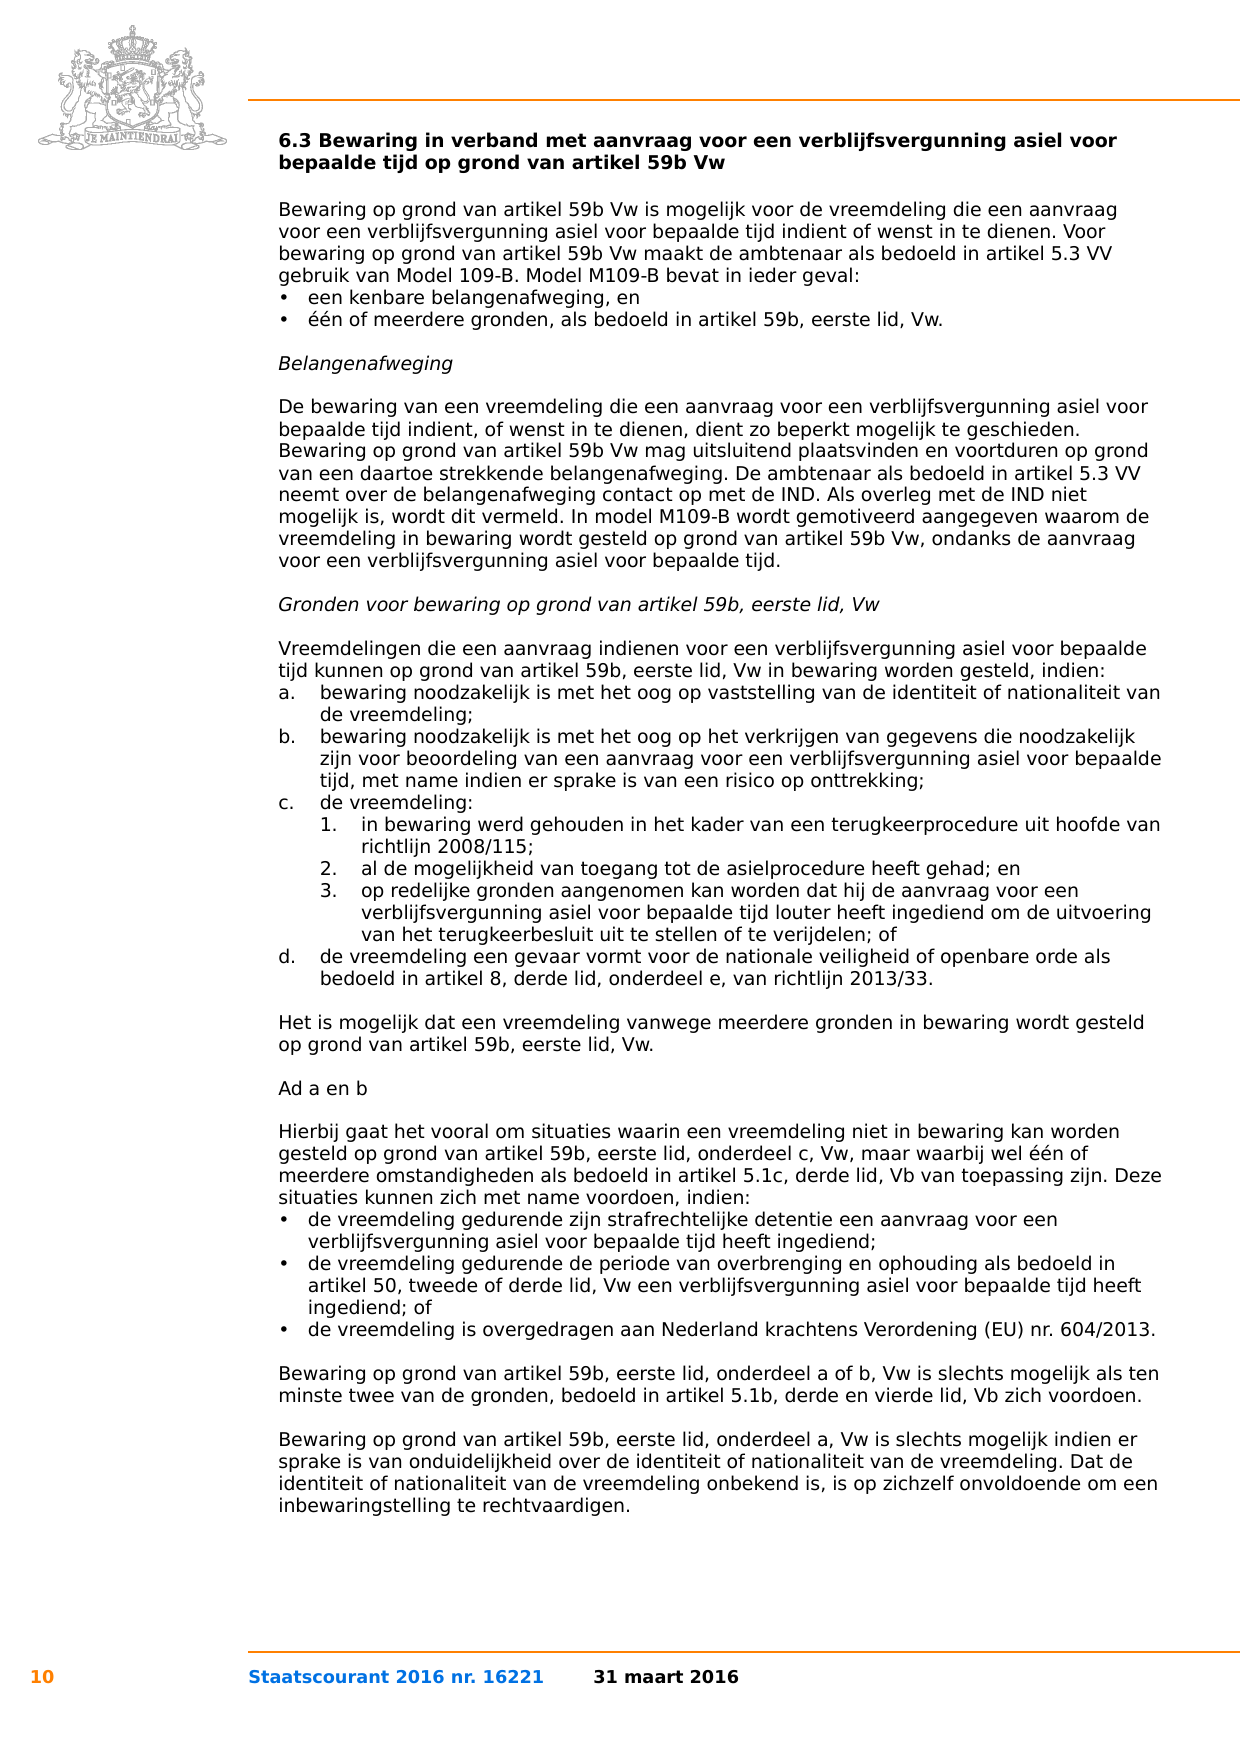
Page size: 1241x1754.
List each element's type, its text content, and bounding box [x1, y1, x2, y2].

subtitle Belangenafweging [278, 353, 1163, 374]
text Vreemdelingen die een aanvraag indienen voor een verblijfsvergunning asiel voor bepaalde tijd kunnen op grond van artikel 59b, eerste lid, Vw in bewaring worden gesteld, indien: [278, 638, 1163, 682]
text 3. op redelijke gronden aangenomen kan worden dat hij de aanvraag voor een verblijfsvergunning asiel voor bepaalde tijd louter heeft ingediend om de uitvoering van het terugkeerbesluit uit te stellen of te verijdelen; of [319, 880, 1163, 946]
text Bewaring op grond van artikel 59b Vw is mogelijk voor de vreemdeling die een aanvraag voor een verblijfsvergunning asiel voor bepaalde tijd indient of wenst in te dienen. Voor bewaring op grond van artikel 59b Vw maakt de ambtenaar als bedoeld in artikel 5.3 VV gebruik van Model 109-B. Model M109-B bevat in ieder geval: [278, 199, 1163, 287]
subtitle Gronden voor bewaring op grond van artikel 59b, eerste lid, Vw [278, 594, 1163, 616]
text • één of meerdere gronden, als bedoeld in artikel 59b, eerste lid, Vw. [278, 309, 1163, 331]
text b. bewaring noodzakelijk is met het oog op het verkrijgen van gegevens die noodzakelijk zijn voor beoordeling van een aanvraag voor een verblijfsvergunning asiel voor bepaalde tijd, met name indien er sprake is van een risico op onttrekking; [278, 726, 1163, 792]
text • de vreemdeling gedurende zijn strafrechtelijke detentie een aanvraag voor een verblijfsvergunning asiel voor bepaalde tijd heeft ingediend; [278, 1209, 1163, 1253]
text c. de vreemdeling: [278, 792, 1163, 814]
text 2. al de mogelijkheid van toegang tot de asielprocedure heeft gehad; en [319, 858, 1163, 880]
text • de vreemdeling gedurende de periode van overbrenging en ophouding als bedoeld in artikel 50, tweede of derde lid, Vw een verblijfsvergunning asiel voor bepaalde tijd heeft ingediend; of [278, 1253, 1163, 1319]
text De bewaring van een vreemdeling die een aanvraag voor een verblijfsvergunning asiel voor bepaalde tijd indient, of wenst in te dienen, dient zo beperkt mogelijk te geschieden. Bewaring op grond van artikel 59b Vw mag uitsluitend plaatsvinden en voortduren op grond van een daartoe strekkende belangenafweging. De ambtenaar als bedoeld in artikel 5.3 VV neemt over de belangenafweging contact op met de IND. Als overleg met de IND niet mogelijk is, wordt dit vermeld. In model M109-B wordt gemotiveerd aangegeven waarom de vreemdeling in bewaring wordt gesteld op grond van artikel 59b Vw, ondanks de aanvraag voor een verblijfsvergunning asiel voor bepaalde tijd. [278, 396, 1163, 572]
text Bewaring op grond van artikel 59b, eerste lid, onderdeel a of b, Vw is slechts mogelijk als ten minste twee van de gronden, bedoeld in artikel 5.1b, derde en vierde lid, Vb zich voordoen. [278, 1363, 1163, 1407]
text Het is mogelijk dat een vreemdeling vanwege meerdere gronden in bewaring wordt gesteld op grond van artikel 59b, eerste lid, Vw. [278, 1012, 1163, 1056]
subtitle 6.3 Bewaring in verband met aanvraag voor een verblijfsvergunning asiel voor bepaalde tijd op grond van artikel 59b Vw [278, 130, 1163, 174]
text • de vreemdeling is overgedragen aan Nederland krachtens Verordening (EU) nr. 604/2013. [278, 1319, 1163, 1341]
subtitle Ad a en b [278, 1077, 1163, 1099]
text Hierbij gaat het vooral om situaties waarin een vreemdeling niet in bewaring kan worden gesteld op grond van artikel 59b, eerste lid, onderdeel c, Vw, maar waarbij wel één of meerdere omstandigheden als bedoeld in artikel 5.1c, derde lid, Vb van toepassing zijn. Deze situaties kunnen zich met name voordoen, indien: [278, 1121, 1163, 1209]
text • een kenbare belangenafweging, en [278, 287, 1163, 309]
text a. bewaring noodzakelijk is met het oog op vaststelling van de identiteit of nationaliteit van de vreemdeling; [278, 682, 1163, 726]
picture [38, 25, 227, 150]
text 1. in bewaring werd gehouden in het kader van een terugkeerprocedure uit hoofde van richtlijn 2008/115; [319, 814, 1163, 858]
text Bewaring op grond van artikel 59b, eerste lid, onderdeel a, Vw is slechts mogelijk indien er sprake is van onduidelijkheid over de identiteit of nationaliteit van de vreemdeling. Dat de identiteit of nationaliteit van de vreemdeling onbekend is, is op zichzelf onvoldoende om een inbewaringstelling te rechtvaardigen. [278, 1429, 1163, 1517]
text d. de vreemdeling een gevaar vormt voor de nationale veiligheid of openbare orde als bedoeld in artikel 8, derde lid, onderdeel e, van richtlijn 2013/33. [278, 946, 1163, 990]
